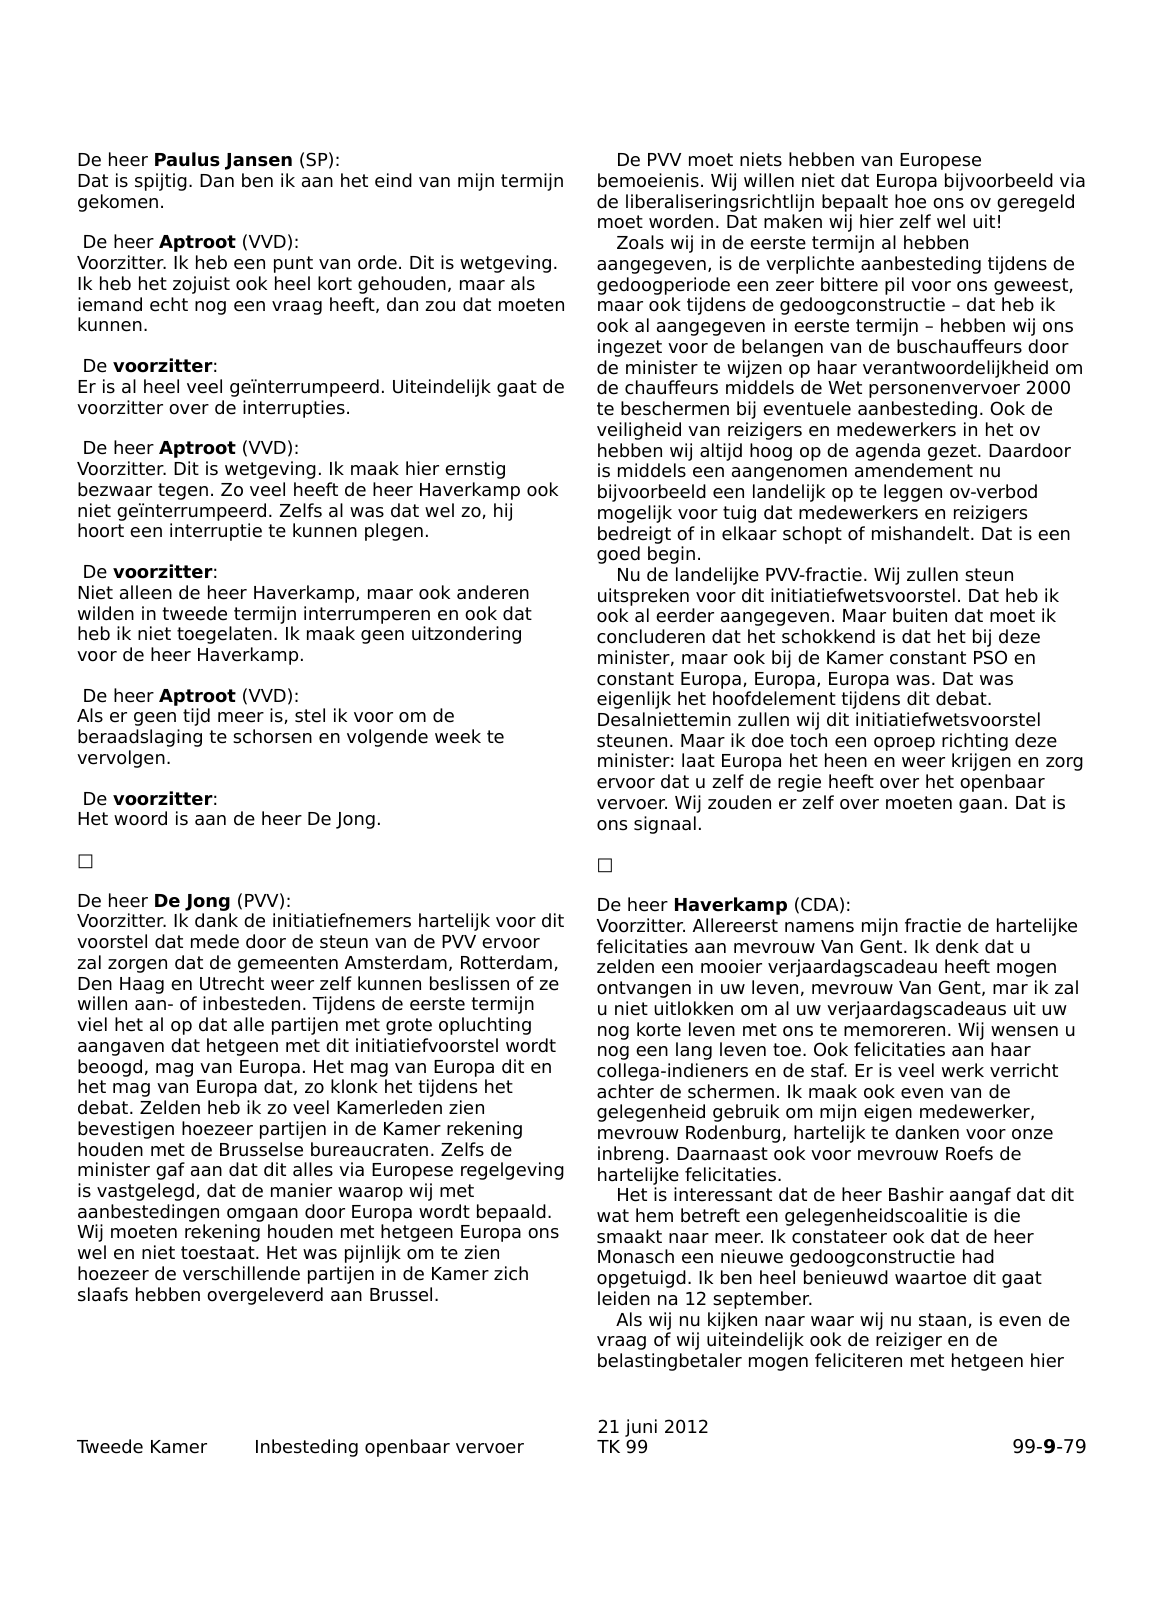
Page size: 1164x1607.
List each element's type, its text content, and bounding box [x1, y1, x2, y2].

text Als er geen tijd meer is, stel ik voor om de beraadslaging te schorsen en volgende week te vervolgen. [77, 706, 567, 768]
text Dat is spijtig. Dan ben ik aan het eind van mijn termijn gekomen. [77, 171, 567, 212]
text De heer Aptroot (VVD): [77, 232, 567, 253]
text Het is interessant dat de heer Bashir aangaf dat dit wat hem betreft een gelegenheidscoalitie is die smaakt naar meer. Ik constateer ook dat de heer Monasch een nieuwe gedoogconstructie had opgetuigd. Ik ben heel benieuwd waartoe dit gaat leiden na 12 september. [596, 1185, 1087, 1309]
text De voorzitter: [77, 356, 567, 377]
text De heer Aptroot (VVD): [77, 438, 567, 459]
text □ [77, 850, 567, 871]
text Het woord is aan de heer De Jong. [77, 809, 567, 830]
text De heer Aptroot (VVD): [77, 686, 567, 706]
text De heer De Jong (PVV): [77, 891, 567, 911]
text □ [596, 854, 1087, 875]
text Als wij nu kijken naar waar wij nu staan, is even de vraag of wij uiteindelijk ook de reiziger en de belastingbetaler mogen feliciteren met hetgeen hier [596, 1309, 1087, 1372]
text De heer Paulus Jansen (SP): [77, 150, 567, 171]
text De voorzitter: [77, 788, 567, 809]
text De heer Haverkamp (CDA): [596, 895, 1087, 916]
text Nu de landelijke PVV-fractie. Wij zullen steun uitspreken voor dit initiatiefwetsvoorstel. Dat heb ik ook al eerder aangegeven. Maar buiten dat moet ik concluderen dat het schokkend is dat het bij deze minister, maar ook bij de Kamer constant PSO en constant Europa, Europa, Europa was. Dat was eigenlijk het hoofdelement tijdens dit debat. Desalniettemin zullen wij dit initiatiefwetsvoorstel steunen. Maar ik doe toch een oproep richting deze minister: laat Europa het heen en weer krijgen en zorg ervoor dat u zelf de regie heeft over het openbaar vervoer. Wij zouden er zelf over moeten gaan. Dat is ons signaal. [596, 565, 1087, 834]
text Voorzitter. Allereerst namens mijn fractie de hartelijke felicitaties aan mevrouw Van Gent. Ik denk dat u zelden een mooier verjaardagscadeau heeft mogen ontvangen in uw leven, mevrouw Van Gent, mar ik zal u niet uitlokken om al uw verjaardagscadeaus uit uw nog korte leven met ons te memoreren. Wij wensen u nog een lang leven toe. Ook felicitaties aan haar collega-indieners en de staf. Er is veel werk verricht achter de schermen. Ik maak ook even van de gelegenheid gebruik om mijn eigen medewerker, mevrouw Rodenburg, hartelijk te danken voor onze inbreng. Daarnaast ook voor mevrouw Roefs de hartelijke felicitaties. [596, 916, 1087, 1185]
text Niet alleen de heer Haverkamp, maar ook anderen wilden in tweede termijn interrumperen en ook dat heb ik niet toegelaten. Ik maak geen uitzondering voor de heer Haverkamp. [77, 583, 567, 666]
text Voorzitter. Ik heb een punt van orde. Dit is wetgeving. Ik heb het zojuist ook heel kort gehouden, maar als iemand echt nog een vraag heeft, dan zou dat moeten kunnen. [77, 253, 567, 336]
text Voorzitter. Ik dank de initiatiefnemers hartelijk voor dit voorstel dat mede door de steun van de PVV ervoor zal zorgen dat de gemeenten Amsterdam, Rotterdam, Den Haag en Utrecht weer zelf kunnen beslissen of ze willen aan- of inbesteden. Tijdens de eerste termijn viel het al op dat alle partijen met grote opluchting aangaven dat hetgeen met dit initiatiefvoorstel wordt beoogd, mag van Europa. Het mag van Europa dit en het mag van Europa dat, zo klonk het tijdens het debat. Zelden heb ik zo veel Kamerleden zien bevestigen hoezeer partijen in de Kamer rekening houden met de Brusselse bureaucraten. Zelfs de minister gaf aan dat dit alles via Europese regelgeving is vastgelegd, dat de manier waarop wij met aanbestedingen omgaan door Europa wordt bepaald. Wij moeten rekening houden met hetgeen Europa ons wel en niet toestaat. Het was pijnlijk om te zien hoezeer de verschillende partijen in de Kamer zich slaafs hebben overgeleverd aan Brussel. [77, 911, 567, 1305]
text Zoals wij in de eerste termijn al hebben aangegeven, is de verplichte aanbesteding tijdens de gedoogperiode een zeer bittere pil voor ons geweest, maar ook tijdens de gedoogconstructie – dat heb ik ook al aangegeven in eerste termijn – hebben wij ons ingezet voor de belangen van de buschauffeurs door de minister te wijzen op haar verantwoordelijkheid om de chauffeurs middels de Wet personenvervoer 2000 te beschermen bij eventuele aanbesteding. Ook de veiligheid van reizigers en medewerkers in het ov hebben wij altijd hoog op de agenda gezet. Daardoor is middels een aangenomen amendement nu bijvoorbeeld een landelijk op te leggen ov-verbod mogelijk voor tuig dat medewerkers en reizigers bedreigt of in elkaar schopt of mishandelt. Dat is een goed begin. [596, 233, 1087, 565]
text Voorzitter. Dit is wetgeving. Ik maak hier ernstig bezwaar tegen. Zo veel heeft de heer Haverkamp ook niet geïnterrumpeerd. Zelfs al was dat wel zo, hij hoort een interruptie te kunnen plegen. [77, 459, 567, 542]
text De PVV moet niets hebben van Europese bemoeienis. Wij willen niet dat Europa bijvoorbeeld via de liberaliseringsrichtlijn bepaalt hoe ons ov geregeld moet worden. Dat maken wij hier zelf wel uit! [596, 150, 1087, 233]
text Er is al heel veel geïnterrumpeerd. Uiteindelijk gaat de voorzitter over de interrupties. [77, 377, 567, 418]
text De voorzitter: [77, 562, 567, 583]
